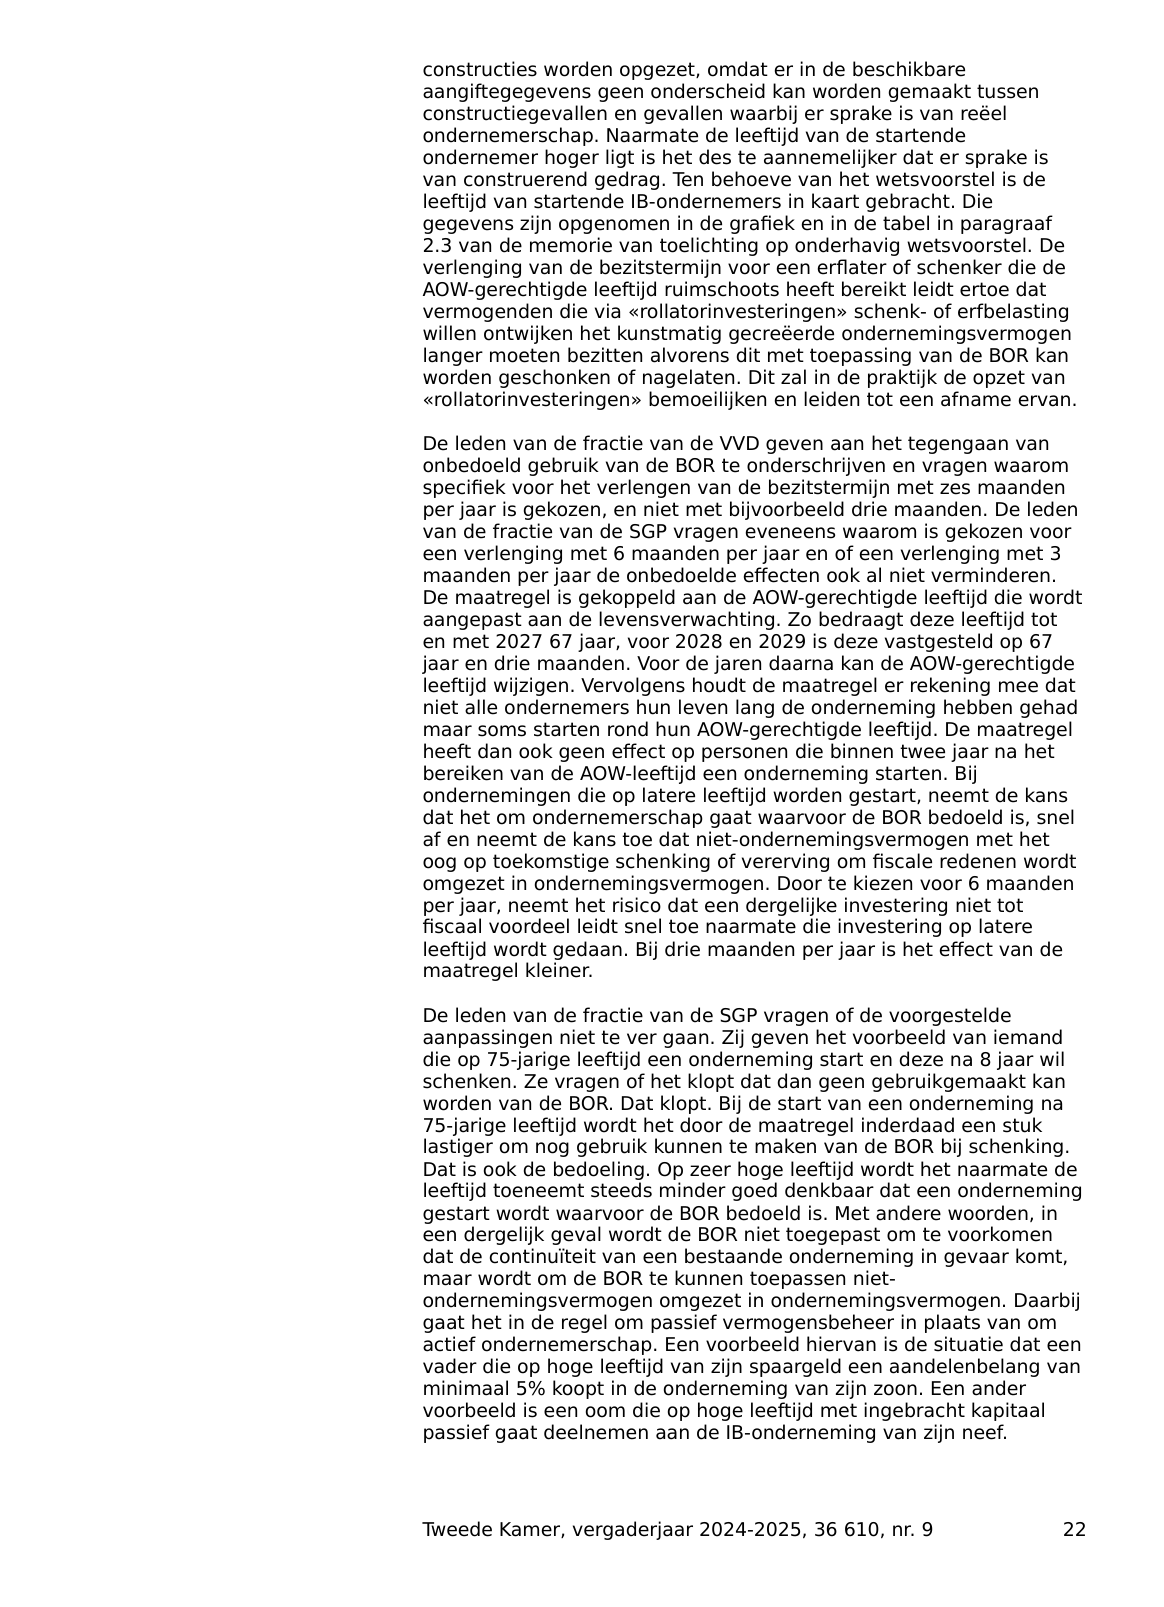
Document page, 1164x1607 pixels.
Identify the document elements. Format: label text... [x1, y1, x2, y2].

text De leden van de fractie van de VVD geven aan het tegengaan van onbedoeld gebruik van de BOR te onderschrijven en vragen waarom specifiek voor het verlengen van de bezitstermijn met zes maanden per jaar is gekozen, en niet met bijvoorbeeld drie maanden. De leden van de fractie van de SGP vragen eveneens waarom is gekozen voor een verlenging met 6 maanden per jaar en of een verlenging met 3 maanden per jaar de onbedoelde effecten ook al niet verminderen. De maatregel is gekoppeld aan de AOW-gerechtigde leeftijd die wordt aangepast aan de levensverwachting. Zo bedraagt deze leeftijd tot en met 2027 67 jaar, voor 2028 en 2029 is deze vastgesteld op 67 jaar en drie maanden. Voor de jaren daarna kan de AOW-gerechtigde leeftijd wijzigen. Vervolgens houdt de maatregel er rekening mee dat niet alle ondernemers hun leven lang de onderneming hebben gehad maar soms starten rond hun AOW-gerechtigde leeftijd. De maatregel heeft dan ook geen effect op personen die binnen twee jaar na het bereiken van de AOW-leeftijd een onderneming starten. Bij ondernemingen die op latere leeftijd worden gestart, neemt de kans dat het om ondernemerschap gaat waarvoor de BOR bedoeld is, snel af en neemt de kans toe dat niet-ondernemingsvermogen met het oog op toekomstige schenking of vererving om fiscale redenen wordt omgezet in ondernemingsvermogen. Door te kiezen voor 6 maanden per jaar, neemt het risico dat een dergelijke investering niet tot fiscaal voordeel leidt snel toe naarmate die investering op latere leeftijd wordt gedaan. Bij drie maanden per jaar is het effect van de maatregel kleiner. [422, 433, 1087, 982]
text constructies worden opgezet, omdat er in de beschikbare aangiftegegevens geen onderscheid kan worden gemaakt tussen constructiegevallen en gevallen waarbij er sprake is van reëel ondernemerschap. Naarmate de leeftijd van de startende ondernemer hoger ligt is het des te aannemelijker dat er sprake is van construerend gedrag. Ten behoeve van het wetsvoorstel is de leeftijd van startende IB-ondernemers in kaart gebracht. Die gegevens zijn opgenomen in de grafiek en in de tabel in paragraaf 2.3 van de memorie van toelichting op onderhavig wetsvoorstel. De verlenging van de bezitstermijn voor een erflater of schenker die de AOW-gerechtigde leeftijd ruimschoots heeft bereikt leidt ertoe dat vermogenden die via «rollatorinvesteringen» schenk- of erfbelasting willen ontwijken het kunstmatig gecreëerde ondernemingsvermogen langer moeten bezitten alvorens dit met toepassing van de BOR kan worden geschonken of nagelaten. Dit zal in de praktijk de opzet van «rollatorinvesteringen» bemoeilijken en leiden tot een afname ervan. [422, 59, 1087, 411]
text De leden van de fractie van de SGP vragen of de voorgestelde aanpassingen niet te ver gaan. Zij geven het voorbeeld van iemand die op 75-jarige leeftijd een onderneming start en deze na 8 jaar wil schenken. Ze vragen of het klopt dat dan geen gebruikgemaakt kan worden van de BOR. Dat klopt. Bij de start van een onderneming na 75-jarige leeftijd wordt het door de maatregel inderdaad een stuk lastiger om nog gebruik kunnen te maken van de BOR bij schenking. Dat is ook de bedoeling. Op zeer hoge leeftijd wordt het naarmate de leeftijd toeneemt steeds minder goed denkbaar dat een onderneming gestart wordt waarvoor de BOR bedoeld is. Met andere woorden, in een dergelijk geval wordt de BOR niet toegepast om te voorkomen dat de continuïteit van een bestaande onderneming in gevaar komt, maar wordt om de BOR te kunnen toepassen niet-ondernemingsvermogen omgezet in ondernemingsvermogen. Daarbij gaat het in de regel om passief vermogensbeheer in plaats van om actief ondernemerschap. Een voorbeeld hiervan is de situatie dat een vader die op hoge leeftijd van zijn spaargeld een aandelenbelang van minimaal 5% koopt in de onderneming van zijn zoon. Een ander voorbeeld is een oom die op hoge leeftijd met ingebracht kapitaal passief gaat deelnemen aan de IB-onderneming van zijn neef. [422, 1004, 1087, 1444]
